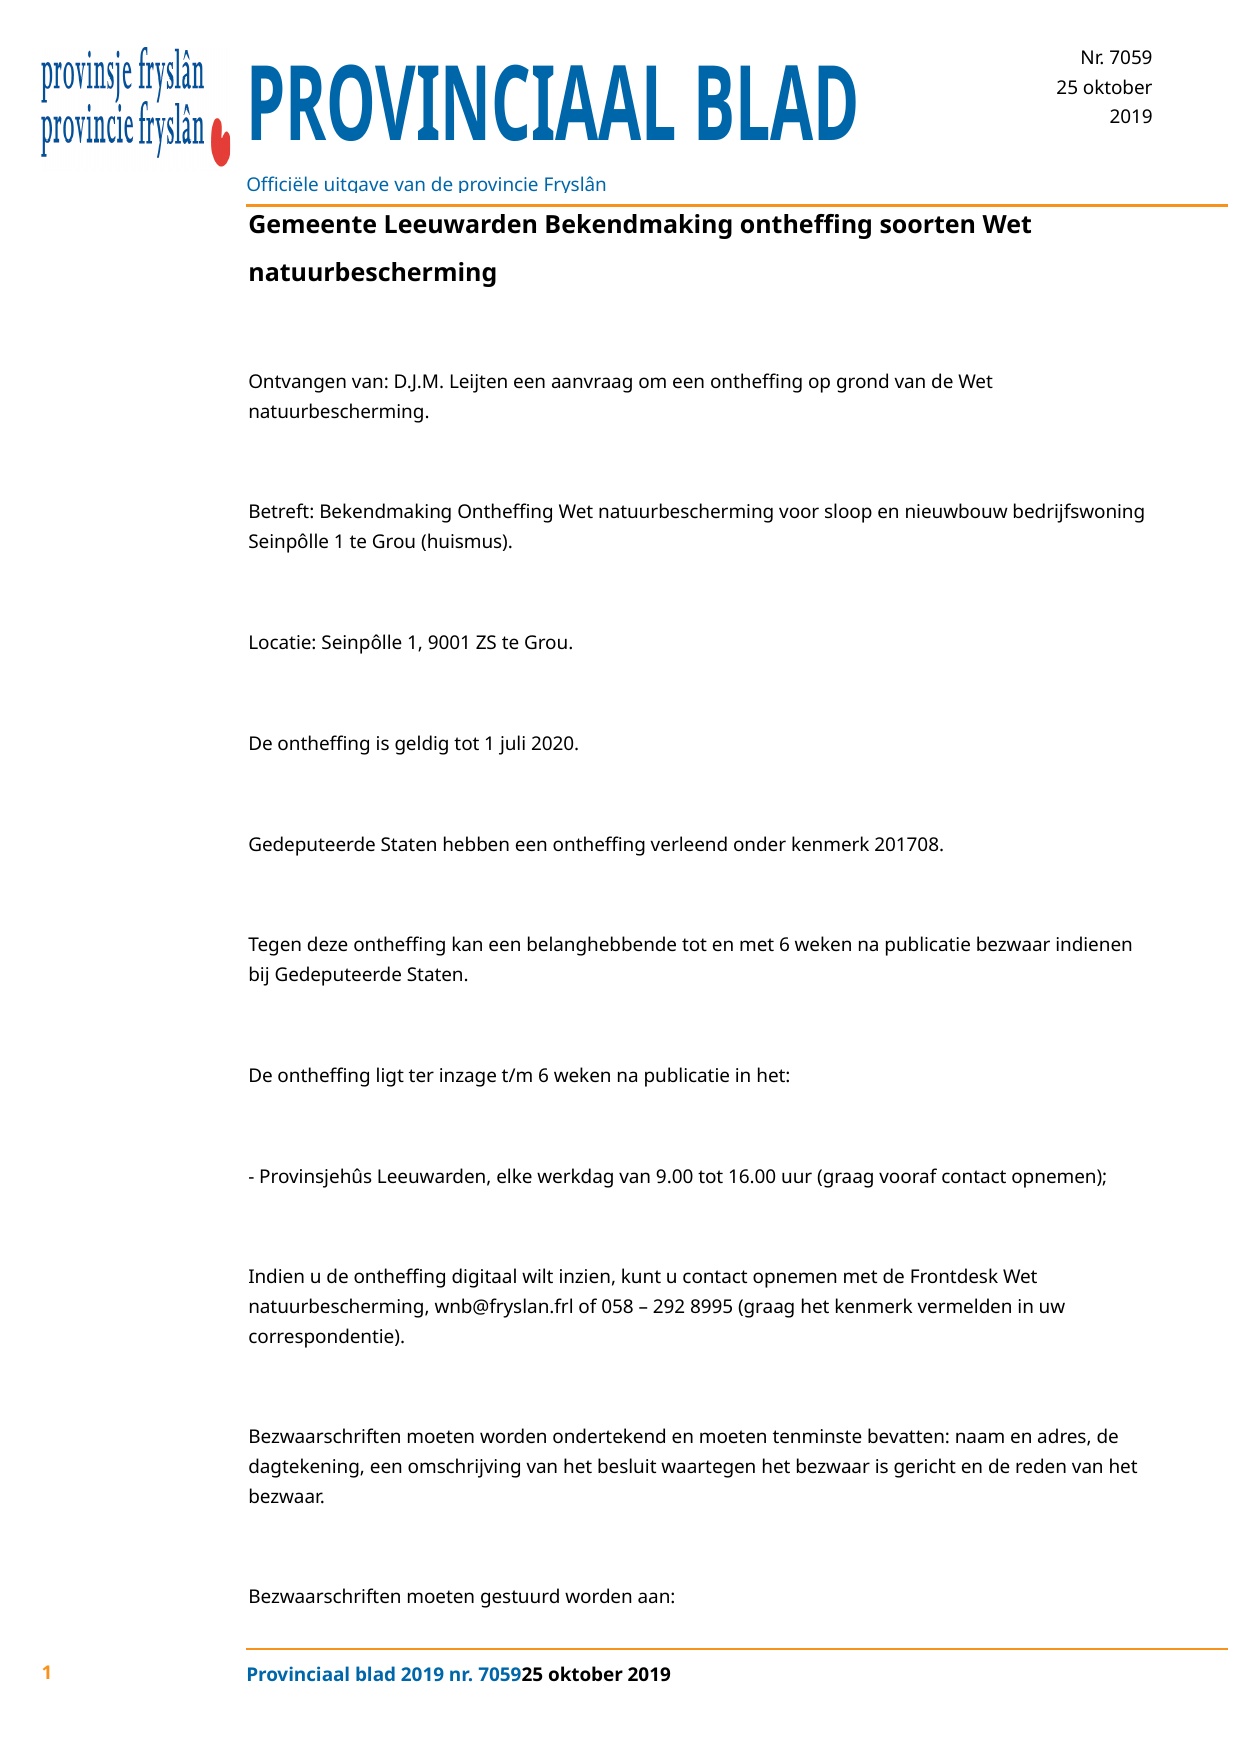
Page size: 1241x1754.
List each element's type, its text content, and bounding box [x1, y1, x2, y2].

text Bezwaarschriften moeten gestuurd worden aan: [248, 1584, 1152, 1609]
text Bezwaarschriften moeten worden ondertekend en moeten tenminste bevatten: naam en adres, de dagtekening, een omschrijving van het besluit waartegen het bezwaar is gericht en de reden van het bezwaar. [248, 1424, 1152, 1509]
text Gemeente Leeuwarden Bekendmaking ontheffing soorten Wet natuurbescherming [248, 207, 1152, 288]
text Ontvangen van: D.J.M. Leijten een aanvraag om een ontheffing op grond van de Wet natuurbescherming. [248, 368, 1152, 424]
text Locatie: Seinpôlle 1, 9001 ZS te Grou. [248, 629, 1152, 655]
text Indien u de ontheffing digitaal wilt inzien, kunt u contact opnemen met de Frontdesk Wet natuurbescherming, wnb@fryslan.frl of 058 – 292 8995 (graag het kenmerk vermelden in uw correspondentie). [248, 1264, 1152, 1349]
text De ontheffing ligt ter inzage t/m 6 weken na publicatie in het: [248, 1062, 1152, 1088]
text Tegen deze ontheffing kan een belanghebbende tot en met 6 weken na publicatie bezwaar indienen bij Gedeputeerde Staten. [248, 932, 1152, 987]
text De ontheffing is geldig tot 1 juli 2020. [248, 730, 1152, 756]
text Gedeputeerde Staten hebben een ontheffing verleend onder kenmerk 201708. [248, 831, 1152, 857]
picture [41, 47, 231, 172]
text - Provinsjehûs Leeuwarden, elke werkdag van 9.00 tot 16.00 uur (graag vooraf contact opnemen); [248, 1163, 1152, 1189]
text Betreft: Bekendmaking Ontheffing Wet natuurbescherming voor sloop en nieuwbouw bedrijfswoning Seinpôlle 1 te Grou (huismus). [248, 499, 1152, 554]
